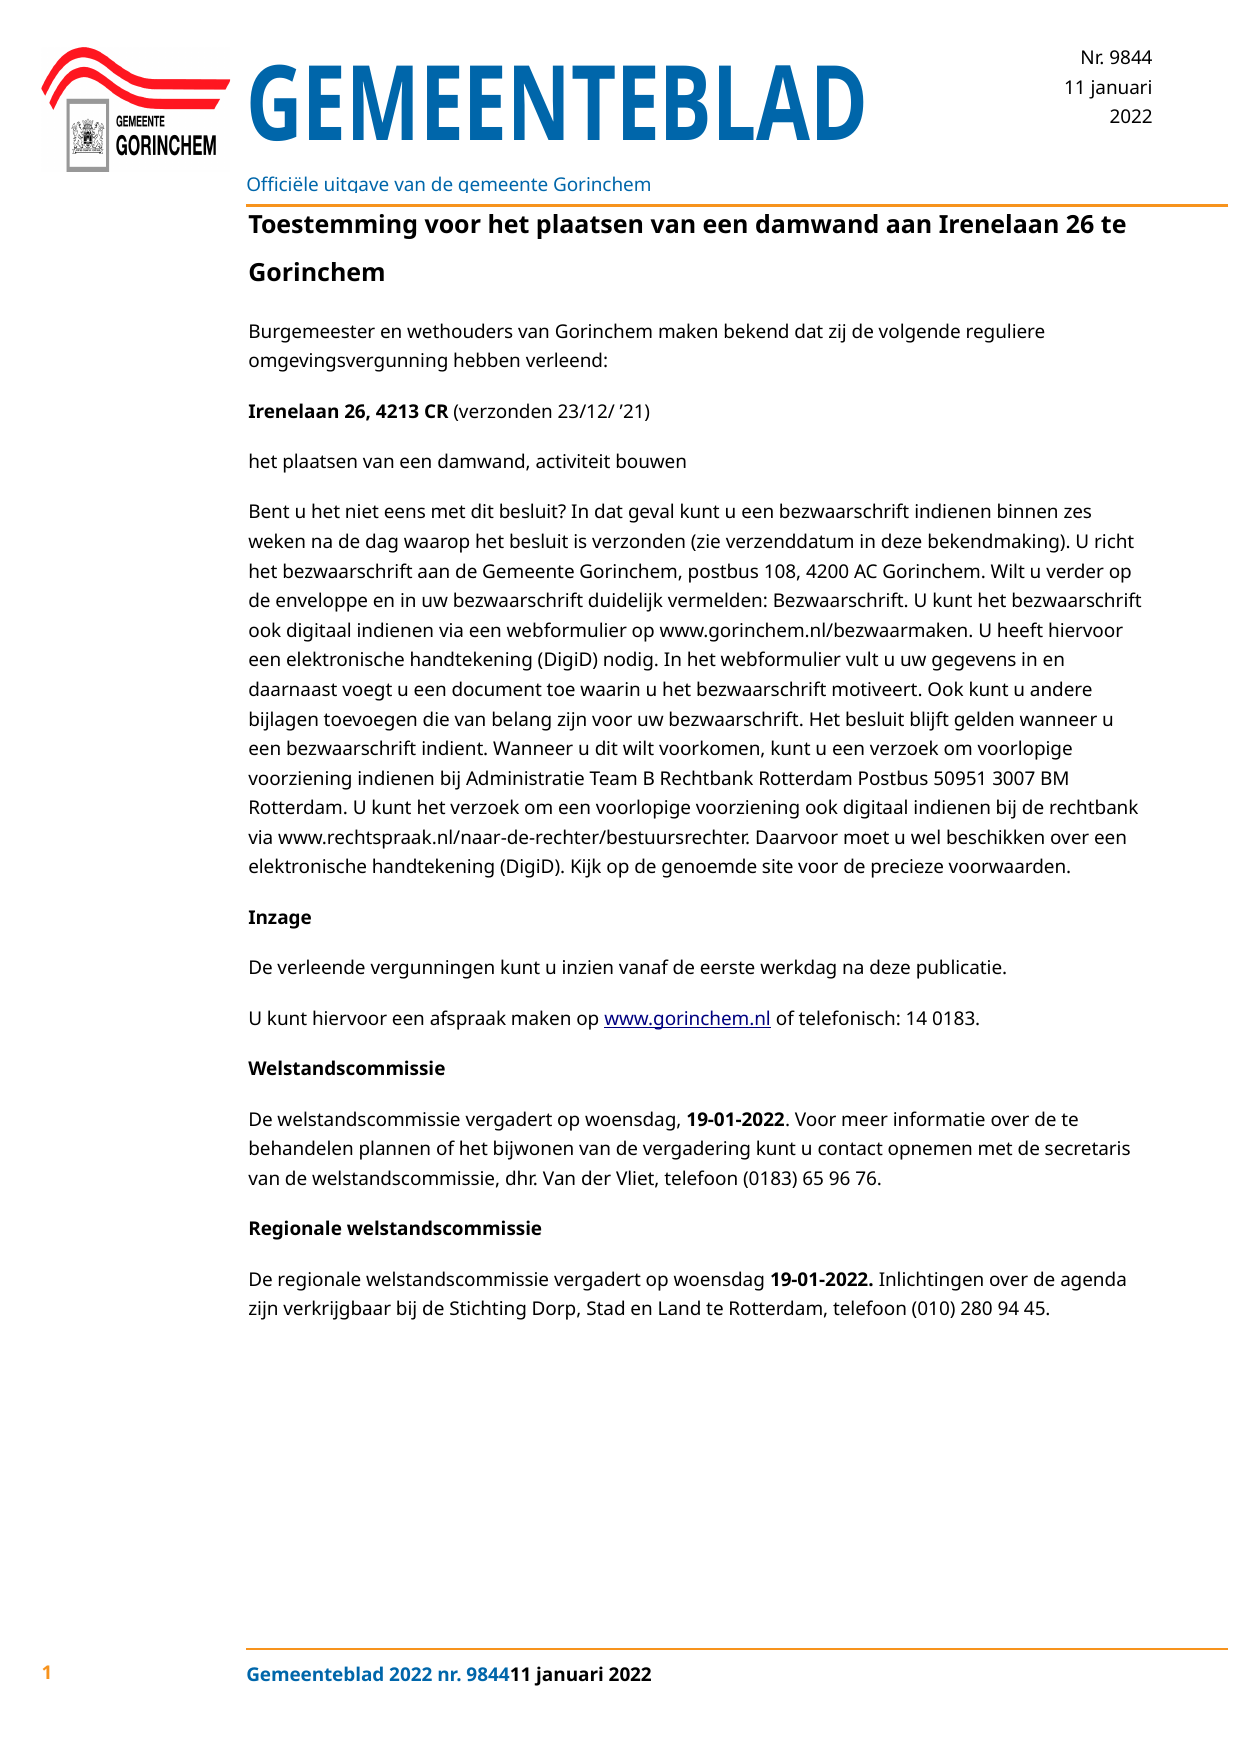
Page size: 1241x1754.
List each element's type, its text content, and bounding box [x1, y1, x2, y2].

text Burgemeester en wethouders van Gorinchem maken bekend dat zij de volgende reguliere omgevingsvergunning hebben verleend: [248, 318, 1152, 373]
text De regionale welstandscommissie vergadert op woensdag 19-01-2022. Inlichtingen over de agenda zijn verkrijgbaar bij de Stichting Dorp, Stad en Land te Rotterdam, telefoon (010) 280 94 45. [248, 1266, 1152, 1321]
text het plaatsen van een damwand, activiteit bouwen [248, 448, 1152, 474]
picture [41, 47, 231, 172]
text Bent u het niet eens met dit besluit? In dat geval kunt u een bezwaarschrift indienen binnen zes weken na de dag waarop het besluit is verzonden (zie verzenddatum in deze bekendmaking). U richt het bezwaarschrift aan de Gemeente Gorinchem, postbus 108, 4200 AC Gorinchem. Wilt u verder op de enveloppe en in uw bezwaarschrift duidelijk vermelden: Bezwaarschrift. U kunt het bezwaarschrift ook digitaal indienen via een webformulier op www.gorinchem.nl/bezwaarmaken. U heeft hiervoor een elektronische handtekening (DigiD) nodig. In het webformulier vult u uw gegevens in en daarnaast voegt u een document toe waarin u het bezwaarschrift motiveert. Ook kunt u andere bijlagen toevoegen die van belang zijn voor uw bezwaarschrift. Het besluit blijft gelden wanneer u een bezwaarschrift indient. Wanneer u dit wilt voorkomen, kunt u een verzoek om voorlopige voorziening indienen bij Administratie Team B Rechtbank Rotterdam Postbus 50951 3007 BM Rotterdam. U kunt het verzoek om een voorlopige voorziening ook digitaal indienen bij de rechtbank via www.rechtspraak.nl/naar-de-rechter/bestuursrechter. Daarvoor moet u wel beschikken over een elektronische handtekening (DigiD). Kijk op de genoemde site voor de precieze voorwaarden. [248, 499, 1152, 879]
text Welstandscommissie [248, 1055, 1152, 1081]
text U kunt hiervoor een afspraak maken op www.gorinchem.nl of telefonisch: 14 0183. [248, 1005, 1152, 1031]
text De welstandscommissie vergadert op woensdag, 19-01-2022. Voor meer informatie over de te behandelen plannen of het bijwonen van de vergadering kunt u contact opnemen met de secretaris van de welstandscommissie, dhr. Van der Vliet, telefoon (0183) 65 96 76. [248, 1106, 1152, 1191]
text Regionale welstandscommissie [248, 1215, 1152, 1241]
text De verleende vergunningen kunt u inzien vanaf de eerste werkdag na deze publicatie. [248, 954, 1152, 980]
text Toestemming voor het plaatsen van een damwand aan Irenelaan 26 te Gorinchem [248, 207, 1152, 288]
text Inzage [248, 904, 1152, 930]
text Irenelaan 26, 4213 CR (verzonden 23/12/ ’21) [248, 398, 1152, 424]
